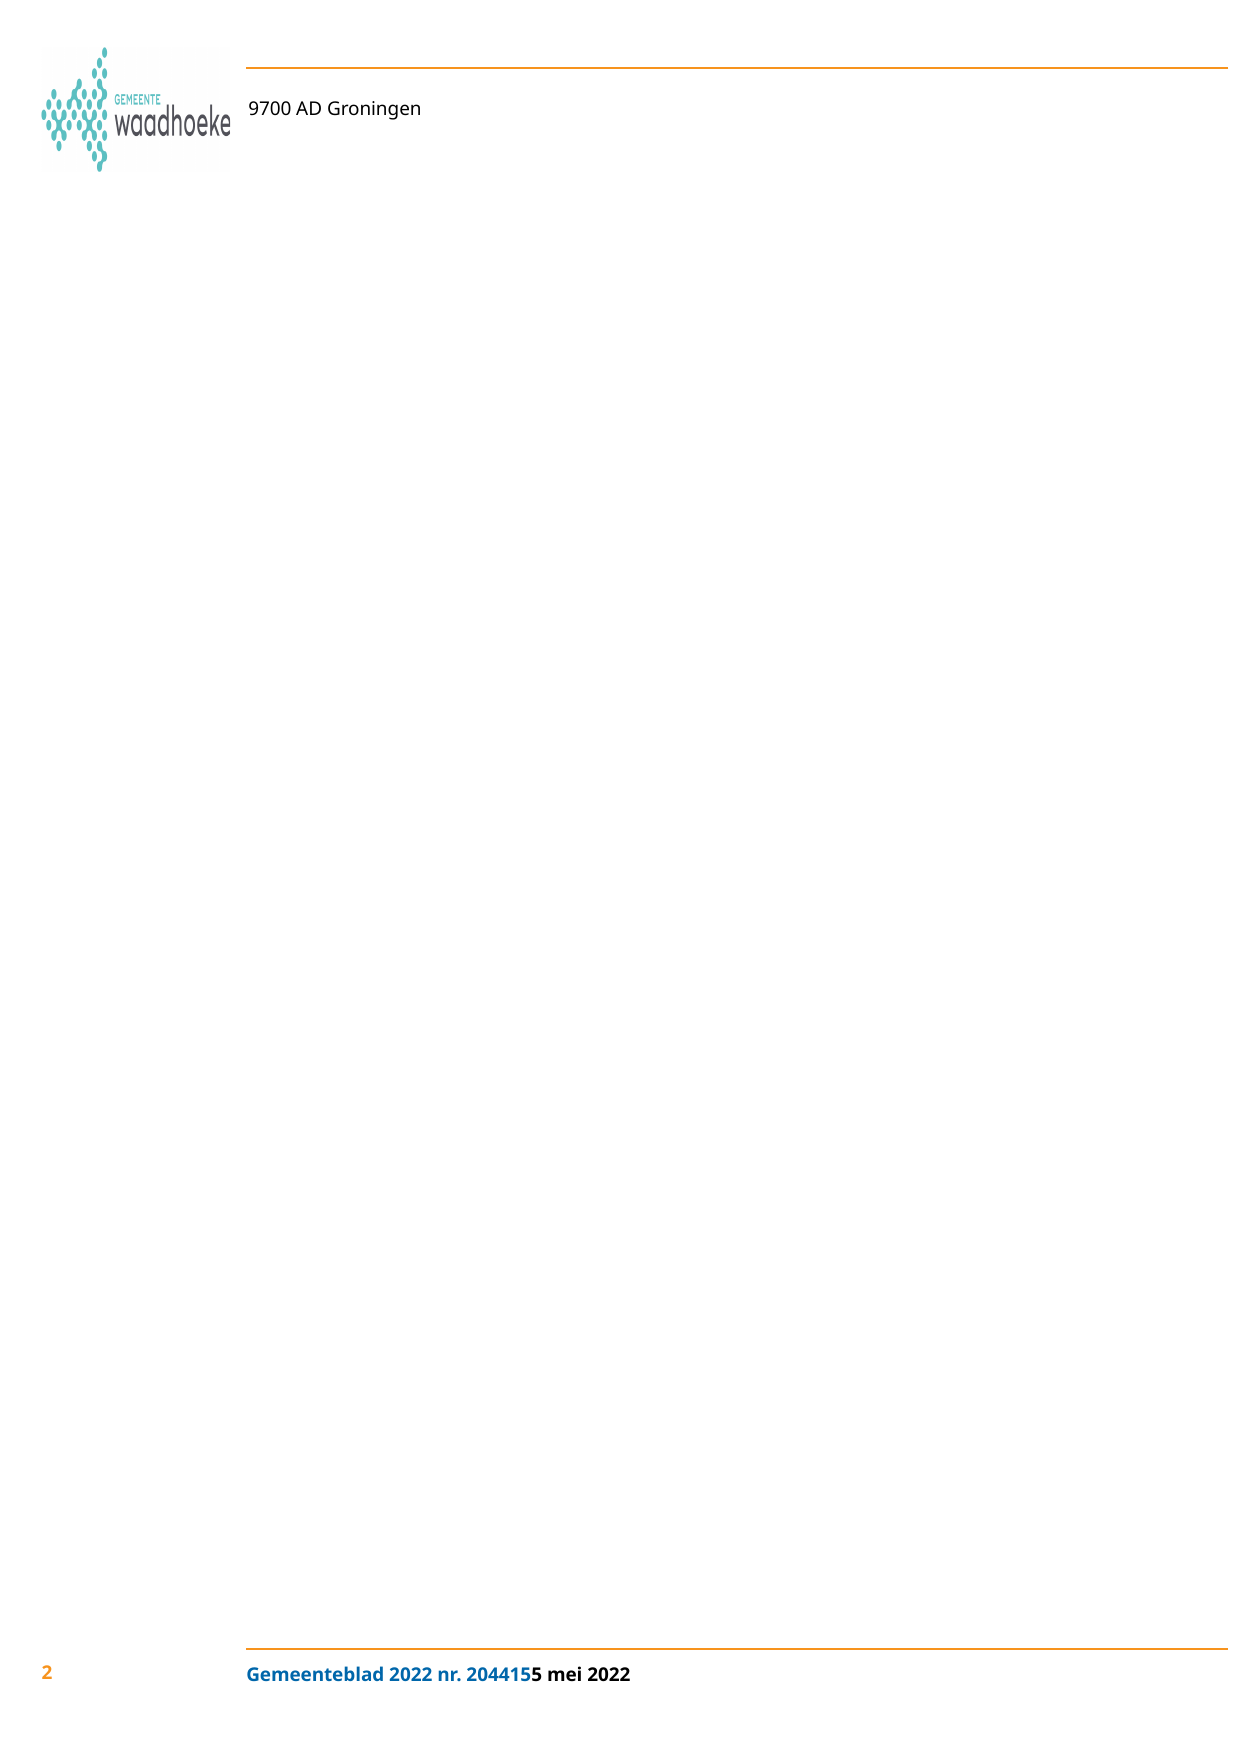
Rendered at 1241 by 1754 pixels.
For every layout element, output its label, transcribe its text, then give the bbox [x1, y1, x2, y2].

text 9700 AD Groningen [248, 95, 1152, 121]
picture [41, 47, 231, 172]
